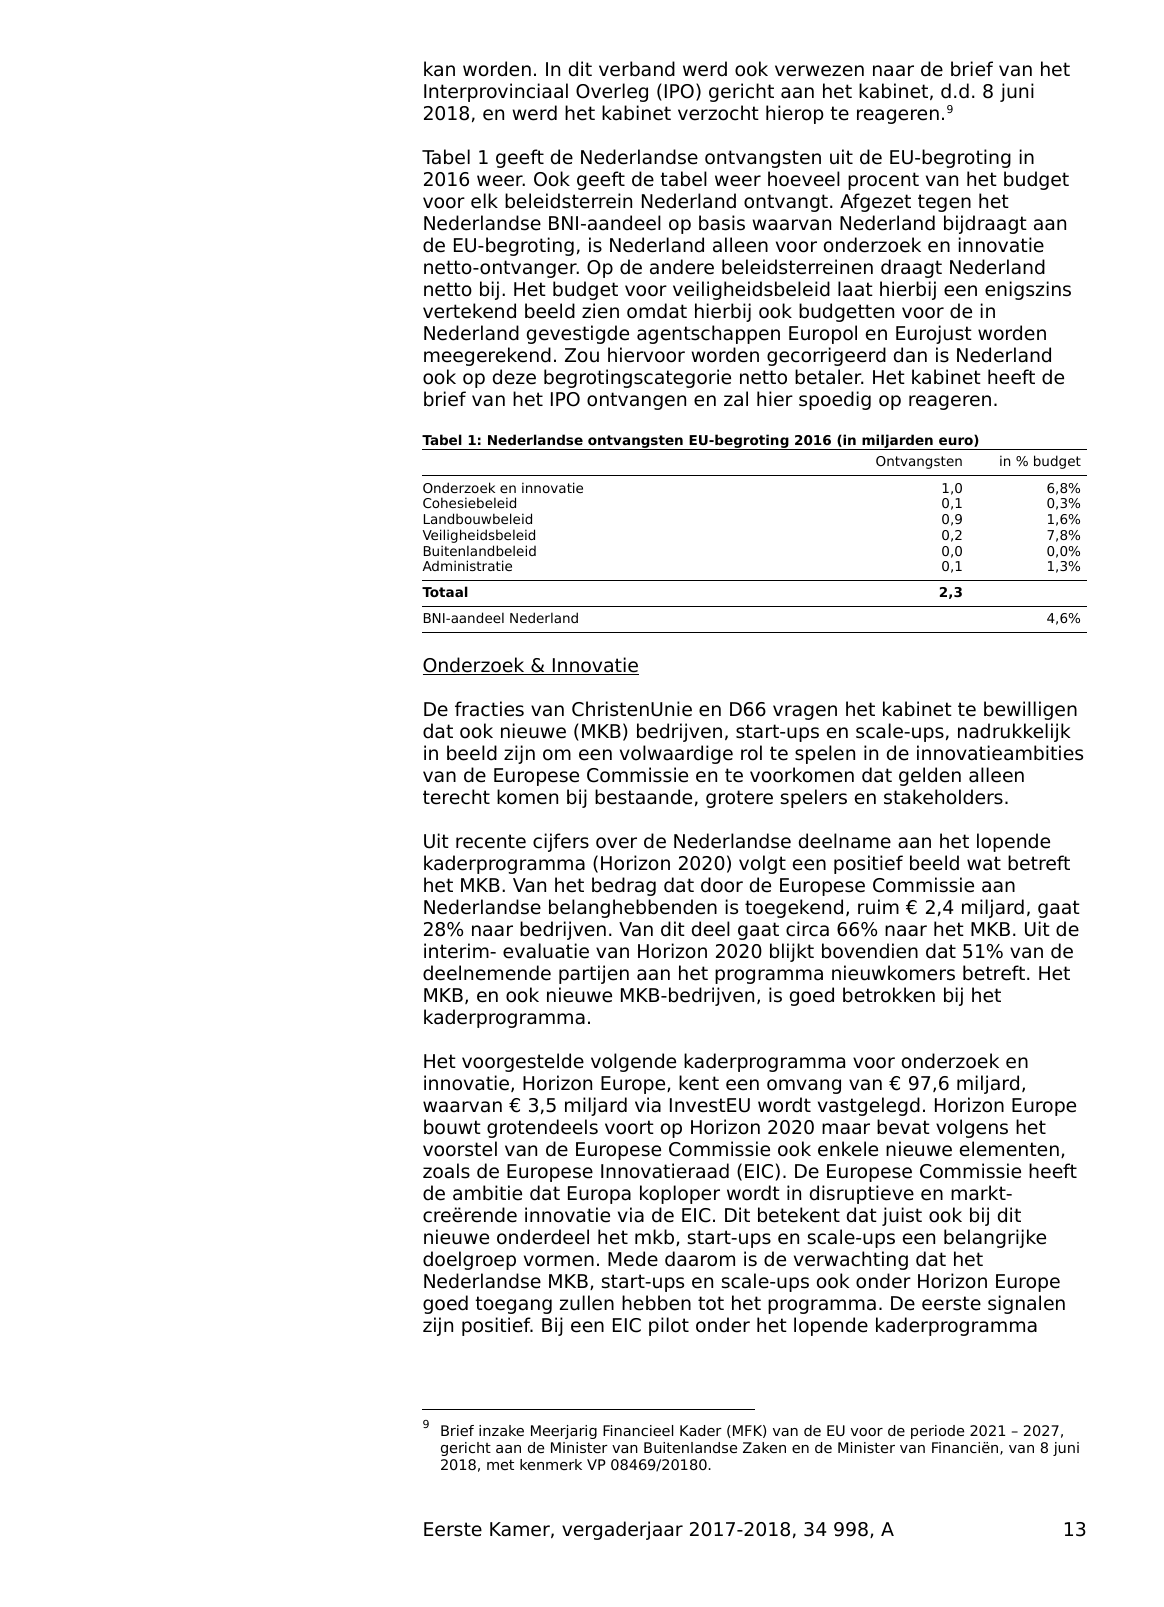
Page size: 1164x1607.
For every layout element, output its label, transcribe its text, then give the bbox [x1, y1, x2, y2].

table_cell Ontvangsten [850, 450, 968, 475]
table_cell in % budget [969, 450, 1087, 475]
table_cell 0,0 [850, 543, 968, 559]
subtitle Onderzoek & Innovatie [422, 655, 1087, 677]
table_cell BNI-aandeel Nederland [422, 607, 850, 632]
text Tabel 1 geeft de Nederlandse ontvangsten uit de EU-begroting in 2016 weer. Ook geeft de tabel weer hoeveel procent van het budget voor elk beleidsterrein Nederland ontvangt. Afgezet tegen het Nederlandse BNI-aandeel op basis waarvan Nederland bijdraagt aan de EU-begroting, is Nederland alleen voor onderzoek en innovatie netto-ontvanger. Op de andere beleidsterreinen draagt Nederland netto bij. Het budget voor veiligheidsbeleid laat hierbij een enigszins vertekend beeld zien omdat hierbij ook budgetten voor de in Nederland gevestigde agentschappen Europol en Eurojust worden meegerekend. Zou hiervoor worden gecorrigeerd dan is Nederland ook op deze begrotingscategorie netto betaler. Het kabinet heeft de brief van het IPO ontvangen en zal hier spoedig op reageren. [422, 147, 1087, 411]
table_cell 0,2 [850, 528, 968, 543]
table_cell Landbouwbeleid [422, 512, 850, 528]
table_cell [422, 450, 850, 475]
table_cell 0,1 [850, 559, 968, 579]
text Brief inzake Meerjarig Financieel Kader (MFK) van de EU voor de periode 2021 – 2027, gericht aan de Minister van Buitenlandse Zaken en de Minister van Financiën, van 8 juni 2018, met kenmerk VP 08469/20180. [422, 1418, 1087, 1474]
table_cell 4,6% [969, 607, 1087, 632]
table_cell Buitenlandbeleid [422, 543, 850, 559]
table_cell 6,8% [969, 476, 1087, 496]
table_cell Onderzoek en innovatie [422, 476, 850, 496]
text De fracties van ChristenUnie en D66 vragen het kabinet te bewilligen dat ook nieuwe (MKB) bedrijven, start-ups en scale-ups, nadrukkelijk in beeld zijn om een volwaardige rol te spelen in de innovatieambities van de Europese Commissie en te voorkomen dat gelden alleen terecht komen bij bestaande, grotere spelers en stakeholders. [422, 699, 1087, 809]
table_cell 7,8% [969, 528, 1087, 543]
table_cell 0,1 [850, 496, 968, 512]
table_cell 0,0% [969, 543, 1087, 559]
text Uit recente cijfers over de Nederlandse deelname aan het lopende kaderprogramma (Horizon 2020) volgt een positief beeld wat betreft het MKB. Van het bedrag dat door de Europese Commissie aan Nederlandse belanghebbenden is toegekend, ruim € 2,4 miljard, gaat 28% naar bedrijven. Van dit deel gaat circa 66% naar het MKB. Uit de interim- evaluatie van Horizon 2020 blijkt bovendien dat 51% van de deelnemende partijen aan het programma nieuwkomers betreft. Het MKB, en ook nieuwe MKB-bedrijven, is goed betrokken bij het kaderprogramma. [422, 831, 1087, 1029]
table_cell 0,9 [850, 512, 968, 528]
table_cell Totaal [422, 581, 850, 606]
table_cell 1,6% [969, 512, 1087, 528]
text Het voorgestelde volgende kaderprogramma voor onderzoek en innovatie, Horizon Europe, kent een omvang van € 97,6 miljard, waarvan € 3,5 miljard via InvestEU wordt vastgelegd. Horizon Europe bouwt grotendeels voort op Horizon 2020 maar bevat volgens het voorstel van de Europese Commissie ook enkele nieuwe elementen, zoals de Europese Innovatieraad (EIC). De Europese Commissie heeft de ambitie dat Europa koploper wordt in disruptieve en markt-creërende innovatie via de EIC. Dit betekent dat juist ook bij dit nieuwe onderdeel het mkb, start-ups en scale-ups een belangrijke doelgroep vormen. Mede daarom is de verwachting dat het Nederlandse MKB, start-ups en scale-ups ook onder Horizon Europe goed toegang zullen hebben tot het programma. De eerste signalen zijn positief. Bij een EIC pilot onder het lopende kaderprogramma [422, 1051, 1087, 1337]
table_header Tabel 1: Nederlandse ontvangsten EU-begroting 2016 (in miljarden euro) [422, 433, 1087, 448]
table_cell Cohesiebeleid [422, 496, 850, 512]
table_cell 2,3 [850, 581, 968, 606]
table_cell 0,3% [969, 496, 1087, 512]
table_cell [969, 581, 1087, 606]
table_cell 1,3% [969, 559, 1087, 579]
table_cell 1,0 [850, 476, 968, 496]
text kan worden. In dit verband werd ook verwezen naar de brief van het Interprovinciaal Overleg (IPO) gericht aan het kabinet, d.d. 8 juni 2018, en werd het kabinet verzocht hierop te reageren. [422, 59, 1087, 125]
table_cell Administratie [422, 559, 850, 579]
table_cell Veiligheidsbeleid [422, 528, 850, 543]
table_cell [850, 607, 968, 632]
